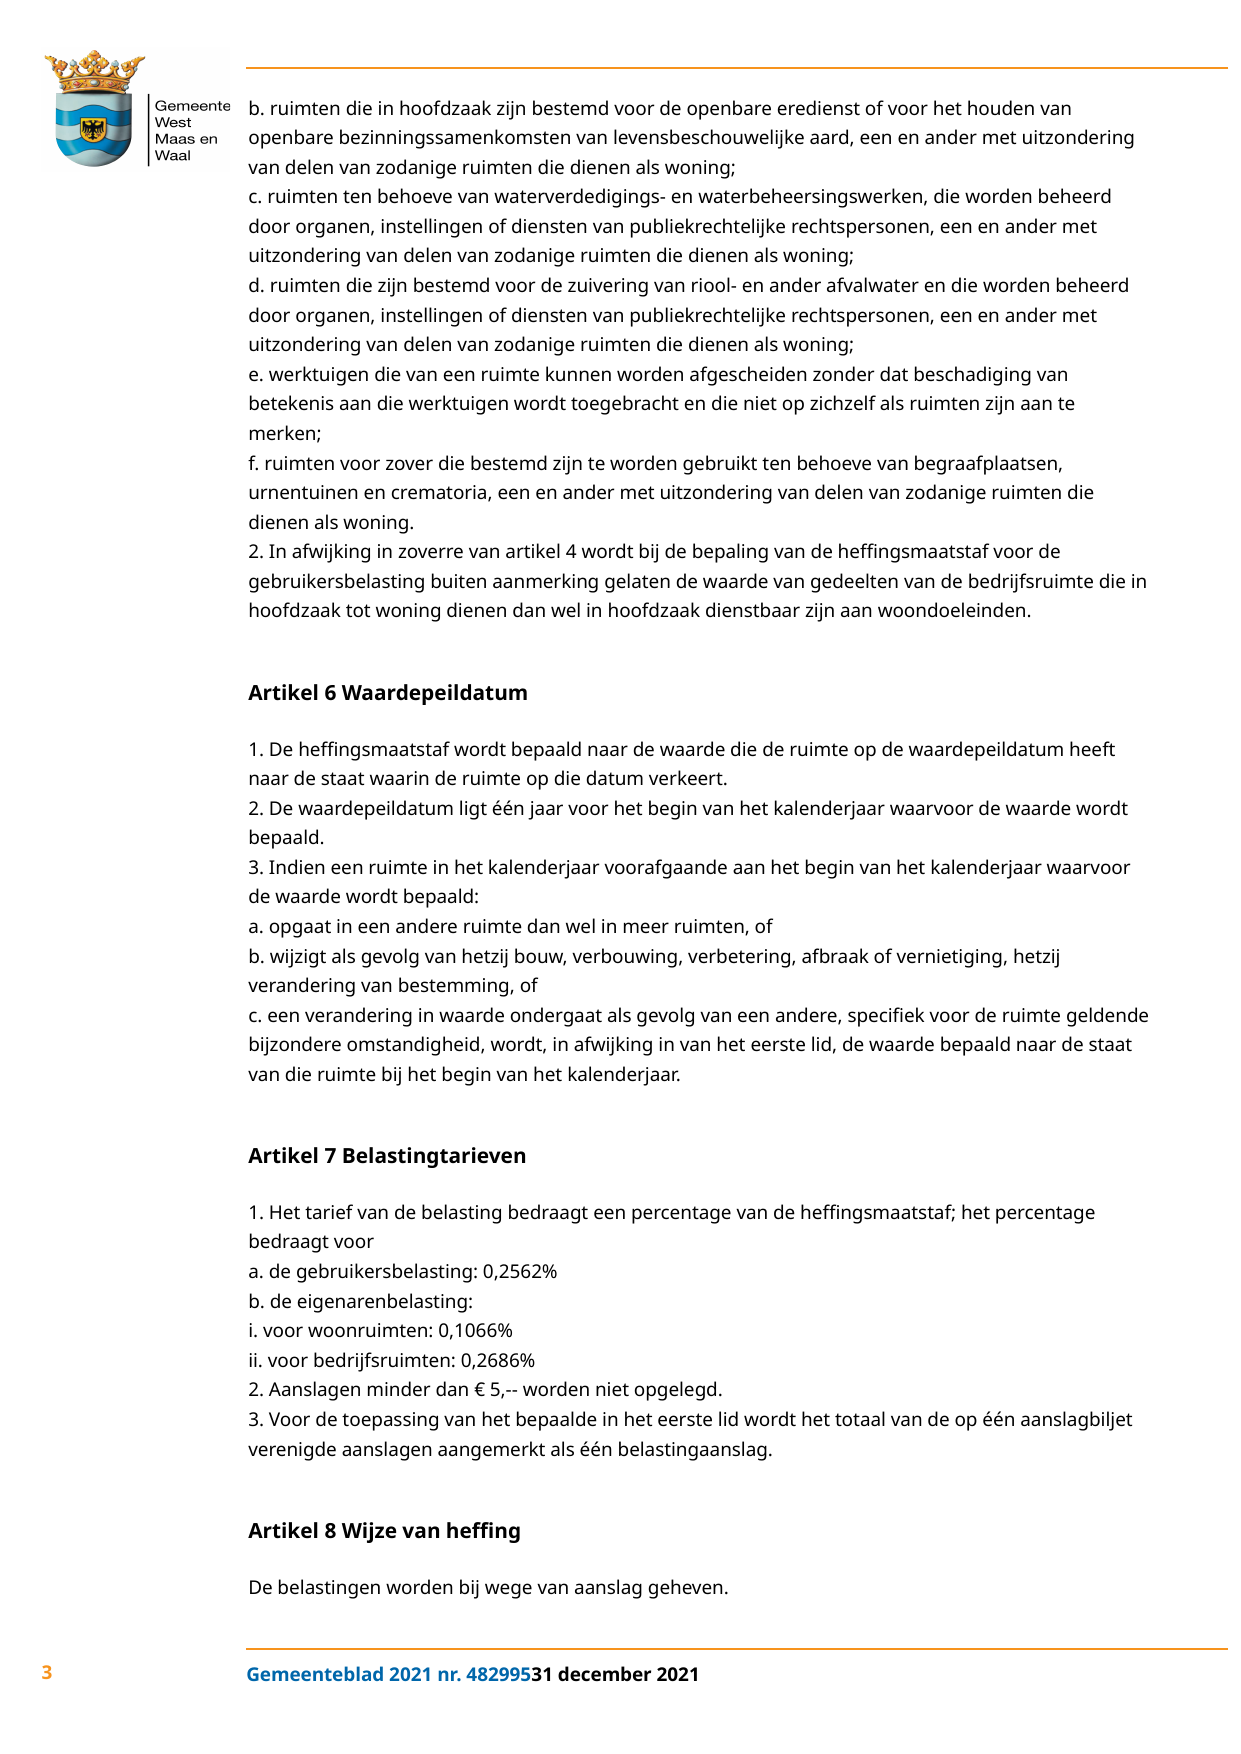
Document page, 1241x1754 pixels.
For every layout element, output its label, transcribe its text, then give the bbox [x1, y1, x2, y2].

text De belastingen worden bij wege van aanslag geheven. [248, 1574, 1152, 1599]
text 3. Voor de toepassing van het bepaalde in het eerste lid wordt het totaal van de op één aanslagbiljet verenigde aanslagen aangemerkt als één belastingaanslag. [248, 1406, 1152, 1462]
text 2. Aanslagen minder dan € 5,-- worden niet opgelegd. [248, 1377, 1152, 1402]
text ii. voor bedrijfsruimten: 0,2686% [248, 1347, 1152, 1373]
text d. ruimten die zijn bestemd voor de zuivering van riool- en ander afvalwater en die worden beheerd door organen, instellingen of diensten van publiekrechtelijke rechtspersonen, een en ander met uitzondering van delen van zodanige ruimten die dienen als woning; [248, 272, 1152, 357]
text e. werktuigen die van een ruimte kunnen worden afgescheiden zonder dat beschadiging van betekenis aan die werktuigen wordt toegebracht en die niet op zichzelf als ruimten zijn aan te merken; [248, 361, 1152, 446]
text f. ruimten voor zover die bestemd zijn te worden gebruikt ten behoeve van begraafplaatsen, urnentuinen en crematoria, een en ander met uitzondering van delen van zodanige ruimten die dienen als woning. [248, 450, 1152, 535]
text i. voor woonruimten: 0,1066% [248, 1317, 1152, 1343]
text a. opgaat in een andere ruimte dan wel in meer ruimten, of [248, 913, 1152, 939]
text b. de eigenarenbelasting: [248, 1288, 1152, 1314]
picture [41, 47, 231, 172]
text Artikel 7 Belastingtarieven [248, 1141, 1152, 1169]
text 2. De waardepeildatum ligt één jaar voor het begin van het kalenderjaar waarvoor de waarde wordt bepaald. [248, 795, 1152, 850]
text 2. In afwijking in zoverre van artikel 4 wordt bij de bepaling van de heffingsmaatstaf voor de gebruikersbelasting buiten aanmerking gelaten de waarde van gedeelten van de bedrijfsruimte die in hoofdzaak tot woning dienen dan wel in hoofdzaak dienstbaar zijn aan woondoeleinden. [248, 538, 1152, 623]
text Artikel 6 Waardepeildatum [248, 678, 1152, 706]
text 1. De heffingsmaatstaf wordt bepaald naar de waarde die de ruimte op de waardepeildatum heeft naar de staat waarin de ruimte op die datum verkeert. [248, 736, 1152, 791]
text Artikel 8 Wijze van heffing [248, 1516, 1152, 1544]
text b. ruimten die in hoofdzaak zijn bestemd voor de openbare eredienst of voor het houden van openbare bezinningssamenkomsten van levensbeschouwelijke aard, een en ander met uitzondering van delen van zodanige ruimten die dienen als woning; [248, 95, 1152, 180]
text a. de gebruikersbelasting: 0,2562% [248, 1258, 1152, 1284]
text 1. Het tarief van de belasting bedraagt een percentage van de heffingsmaatstaf; het percentage bedraagt voor [248, 1199, 1152, 1254]
text b. wijzigt als gevolg van hetzij bouw, verbouwing, verbetering, afbraak of vernietiging, hetzij verandering van bestemming, of [248, 943, 1152, 998]
text 3. Indien een ruimte in het kalenderjaar voorafgaande aan het begin van het kalenderjaar waarvoor de waarde wordt bepaald: [248, 854, 1152, 909]
text c. ruimten ten behoeve van waterverdedigings- en waterbeheersingswerken, die worden beheerd door organen, instellingen of diensten van publiekrechtelijke rechtspersonen, een en ander met uitzondering van delen van zodanige ruimten die dienen als woning; [248, 183, 1152, 268]
text c. een verandering in waarde ondergaat als gevolg van een andere, specifiek voor de ruimte geldende bijzondere omstandigheid, wordt, in afwijking in van het eerste lid, de waarde bepaald naar de staat van die ruimte bij het begin van het kalenderjaar. [248, 1002, 1152, 1087]
